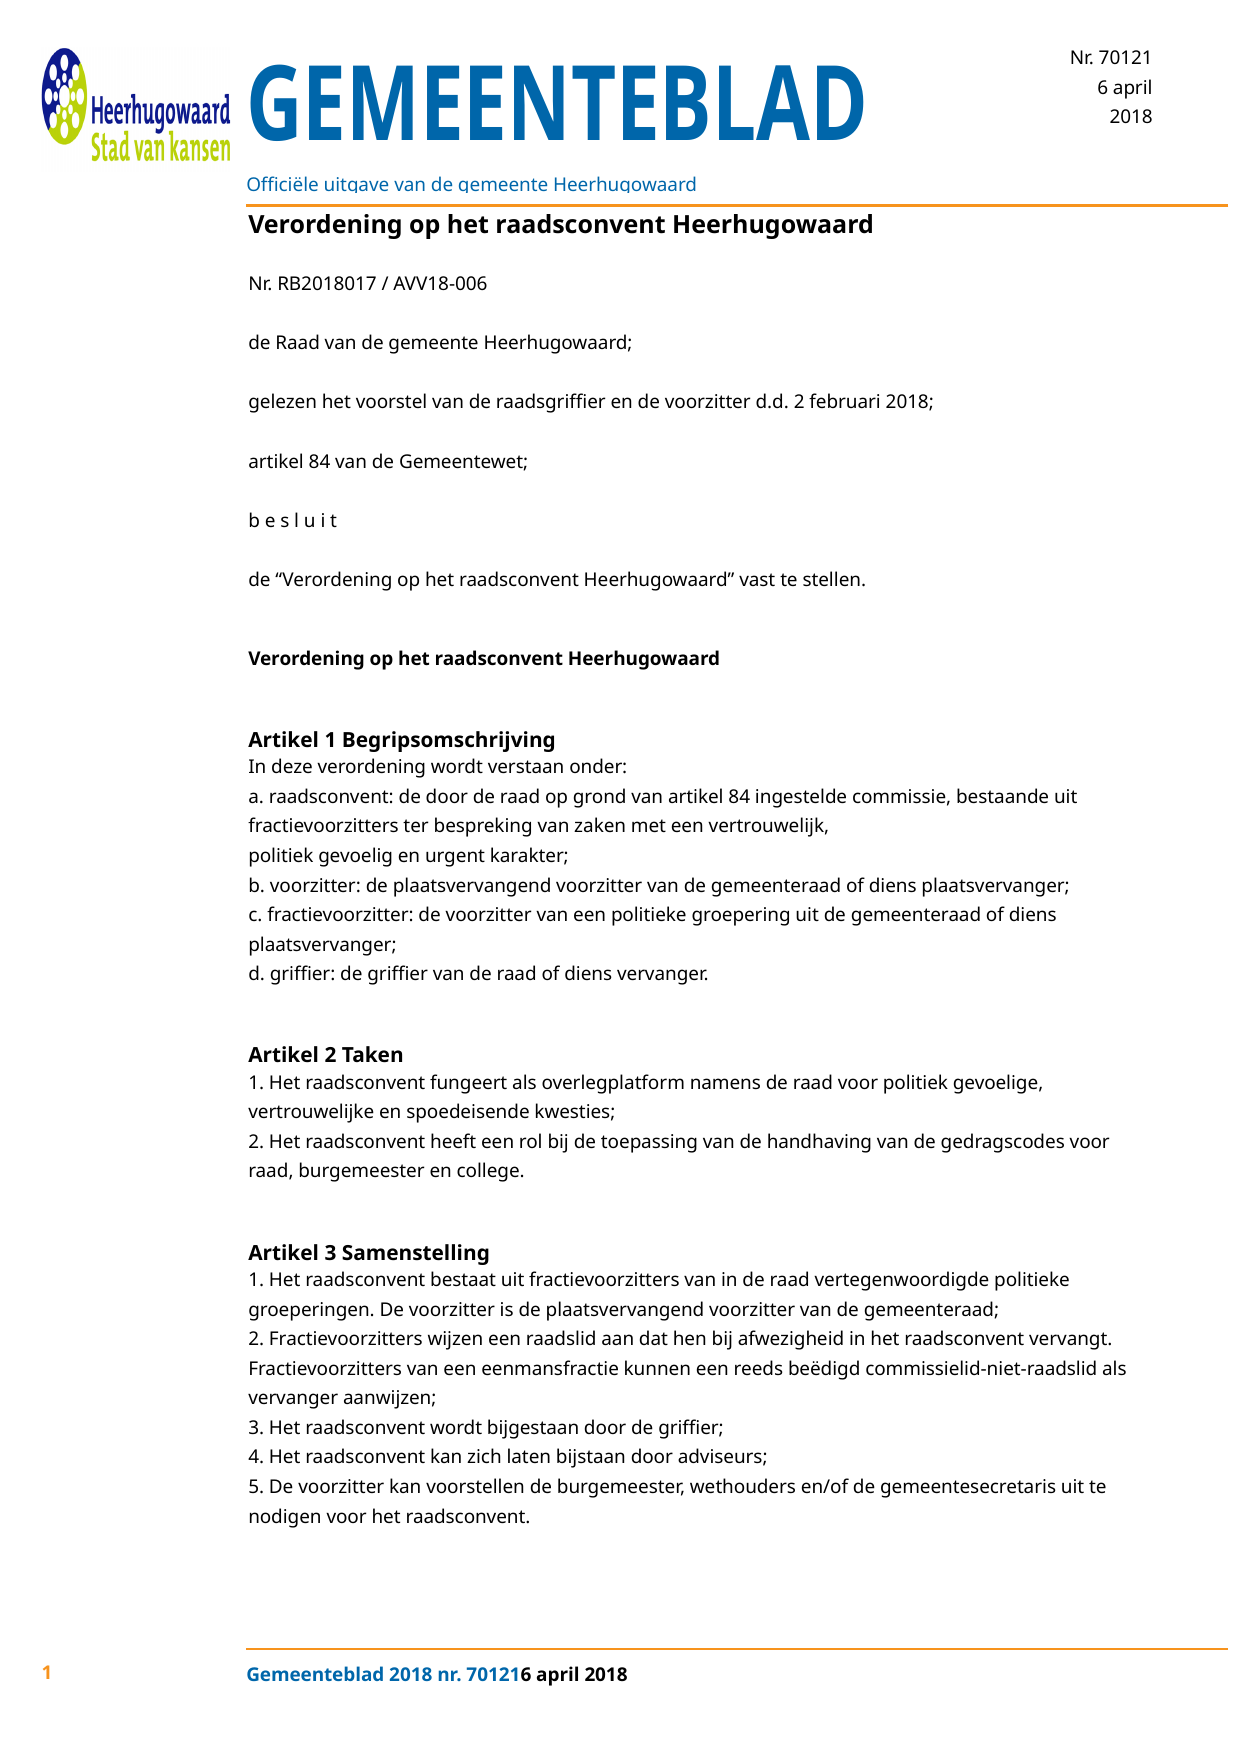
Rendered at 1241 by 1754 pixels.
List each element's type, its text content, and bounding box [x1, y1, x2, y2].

text In deze verordening wordt verstaan onder: [248, 753, 1152, 779]
text Artikel 2 Taken [248, 1041, 1152, 1069]
text d. griffier: de griffier van de raad of diens vervanger. [248, 961, 1152, 986]
text artikel 84 van de Gemeentewet; [248, 448, 1152, 473]
text Artikel 1 Begripsomschrijving [248, 725, 1152, 753]
text de Raad van de gemeente Heerhugowaard; [248, 329, 1152, 355]
text 1. Het raadsconvent bestaat uit fractievoorzitters van in de raad vertegenwoordigde politieke groeperingen. De voorzitter is de plaatsvervangend voorzitter van de gemeenteraad; [248, 1266, 1152, 1321]
text c. fractievoorzitter: de voorzitter van een politieke groepering uit de gemeenteraad of diens plaatsvervanger; [248, 901, 1152, 957]
text a. raadsconvent: de door de raad op grond van artikel 84 ingestelde commissie, bestaande uit fractievoorzitters ter bespreking van zaken met een vertrouwelijk, [248, 783, 1152, 838]
text 1. Het raadsconvent fungeert als overlegplatform namens de raad voor politiek gevoelige, vertrouwelijke en spoedeisende kwesties; [248, 1069, 1152, 1124]
text b e s l u i t [248, 507, 1152, 533]
text 2. Fractievoorzitters wijzen een raadslid aan dat hen bij afwezigheid in het raadsconvent vervangt. Fractievoorzitters van een eenmansfractie kunnen een reeds beëdigd commissielid-niet-raadslid als vervanger aanwijzen; [248, 1325, 1152, 1410]
text b. voorzitter: de plaatsvervangend voorzitter van de gemeenteraad of diens plaatsvervanger; [248, 872, 1152, 897]
text 5. De voorzitter kan voorstellen de burgemeester, wethouders en/of de gemeentesecretaris uit te nodigen voor het raadsconvent. [248, 1473, 1152, 1528]
text 4. Het raadsconvent kan zich laten bijstaan door adviseurs; [248, 1444, 1152, 1469]
text politiek gevoelig en urgent karakter; [248, 842, 1152, 868]
text 3. Het raadsconvent wordt bijgestaan door de griffier; [248, 1414, 1152, 1440]
text Nr. RB2018017 / AVV18-006 [248, 270, 1152, 296]
text gelezen het voorstel van de raadsgriffier en de voorzitter d.d. 2 februari 2018; [248, 389, 1152, 414]
text Verordening op het raadsconvent Heerhugowaard [248, 207, 1152, 241]
text de “Verordening op het raadsconvent Heerhugowaard” vast te stellen. [248, 566, 1152, 592]
text 2. Het raadsconvent heeft een rol bij de toepassing van de handhaving van de gedragscodes voor raad, burgemeester en college. [248, 1128, 1152, 1183]
text Verordening op het raadsconvent Heerhugowaard [248, 645, 1152, 671]
picture [41, 47, 231, 172]
text Artikel 3 Samenstelling [248, 1238, 1152, 1266]
